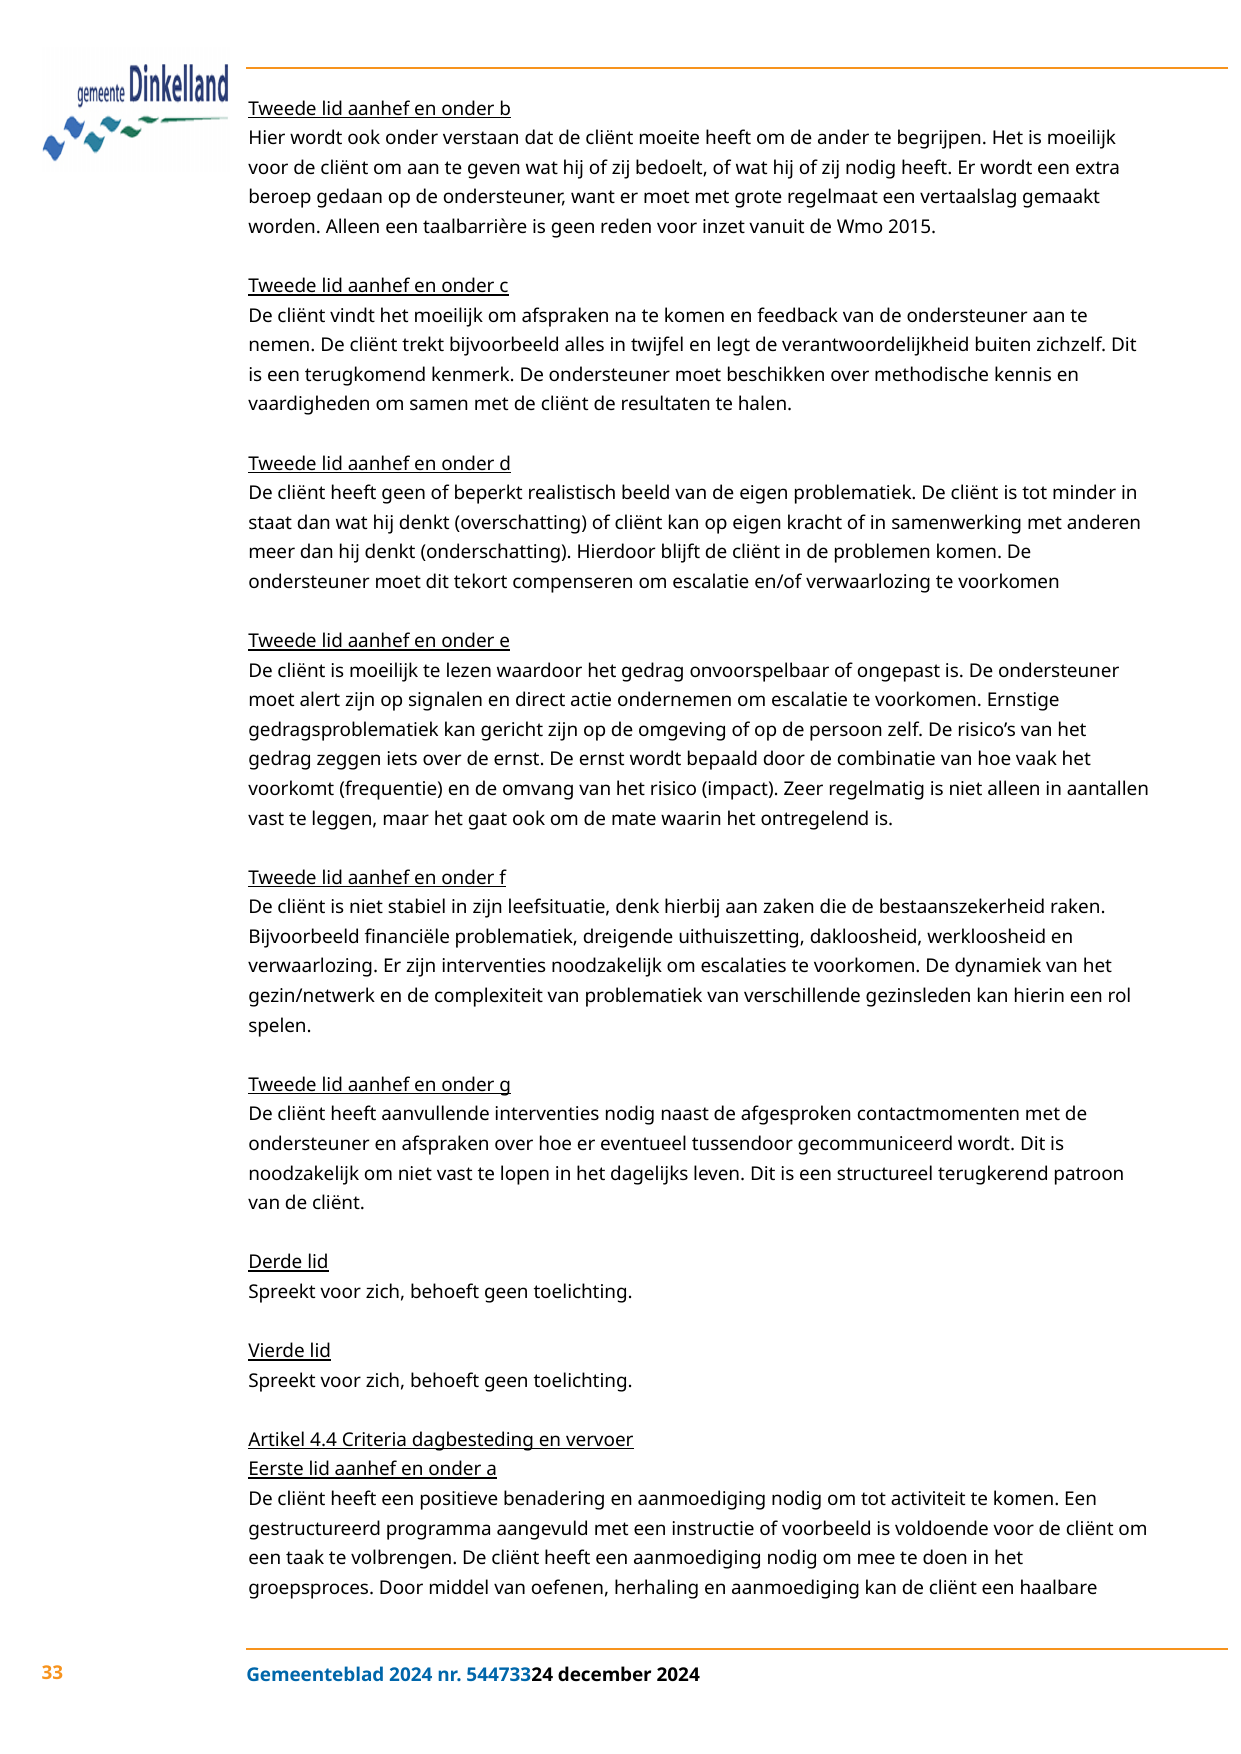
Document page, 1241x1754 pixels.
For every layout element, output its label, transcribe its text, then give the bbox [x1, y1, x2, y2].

text De cliënt heeft geen of beperkt realistisch beeld van de eigen problematiek. De cliënt is tot minder in staat dan wat hij denkt (overschatting) of cliënt kan op eigen kracht of in samenwerking met anderen meer dan hij denkt (onderschatting). Hierdoor blijft de cliënt in de problemen komen. De ondersteuner moet dit tekort compenseren om escalatie en/of verwaarlozing te voorkomen [248, 479, 1152, 594]
text Tweede lid aanhef en onder e [248, 627, 1152, 653]
text Hier wordt ook onder verstaan dat de cliënt moeite heeft om de ander te begrijpen. Het is moeilijk voor de cliënt om aan te geven wat hij of zij bedoelt, of wat hij of zij nodig heeft. Er wordt een extra beroep gedaan op de ondersteuner, want er moet met grote regelmaat een vertaalslag gemaakt worden. Alleen een taalbarrière is geen reden voor inzet vanuit de Wmo 2015. [248, 124, 1152, 239]
text Tweede lid aanhef en onder b [248, 95, 1152, 121]
text Tweede lid aanhef en onder g [248, 1071, 1152, 1097]
text De cliënt heeft een positieve benadering en aanmoediging nodig om tot activiteit te komen. Een gestructureerd programma aangevuld met een instructie of voorbeeld is voldoende voor de cliënt om een taak te volbrengen. De cliënt heeft een aanmoediging nodig om mee te doen in het groepsproces. Door middel van oefenen, herhaling en aanmoediging kan de cliënt een haalbare [248, 1485, 1152, 1600]
text De cliënt is niet stabiel in zijn leefsituatie, denk hierbij aan zaken die de bestaanszekerheid raken. Bijvoorbeeld financiële problematiek, dreigende uithuiszetting, dakloosheid, werkloosheid en verwaarlozing. Er zijn interventies noodzakelijk om escalaties te voorkomen. De dynamiek van het gezin/netwerk en de complexiteit van problematiek van verschillende gezinsleden kan hierin een rol spelen. [248, 893, 1152, 1038]
text Derde lid [248, 1248, 1152, 1274]
text Spreekt voor zich, behoeft geen toelichting. [248, 1278, 1152, 1304]
text Tweede lid aanhef en onder c [248, 272, 1152, 298]
text Artikel 4.4 Criteria dagbesteding en vervoer [248, 1426, 1152, 1452]
text Tweede lid aanhef en onder f [248, 864, 1152, 890]
text Tweede lid aanhef en onder d [248, 450, 1152, 476]
text Vierde lid [248, 1337, 1152, 1363]
picture [41, 47, 231, 172]
text Spreekt voor zich, behoeft geen toelichting. [248, 1367, 1152, 1393]
text Eerste lid aanhef en onder a [248, 1456, 1152, 1481]
text De cliënt heeft aanvullende interventies nodig naast de afgesproken contactmomenten met de ondersteuner en afspraken over hoe er eventueel tussendoor gecommuniceerd wordt. Dit is noodzakelijk om niet vast te lopen in het dagelijks leven. Dit is een structureel terugkerend patroon van de cliënt. [248, 1101, 1152, 1215]
text De cliënt is moeilijk te lezen waardoor het gedrag onvoorspelbaar of ongepast is. De ondersteuner moet alert zijn op signalen en direct actie ondernemen om escalatie te voorkomen. Ernstige gedragsproblematiek kan gericht zijn op de omgeving of op de persoon zelf. De risico’s van het gedrag zeggen iets over de ernst. De ernst wordt bepaald door de combinatie van hoe vaak het voorkomt (frequentie) en de omvang van het risico (impact). Zeer regelmatig is niet alleen in aantallen vast te leggen, maar het gaat ook om de mate waarin het ontregelend is. [248, 657, 1152, 831]
text De cliënt vindt het moeilijk om afspraken na te komen en feedback van de ondersteuner aan te nemen. De cliënt trekt bijvoorbeeld alles in twijfel en legt de verantwoordelijkheid buiten zichzelf. Dit is een terugkomend kenmerk. De ondersteuner moet beschikken over methodische kennis en vaardigheden om samen met de cliënt de resultaten te halen. [248, 302, 1152, 416]
